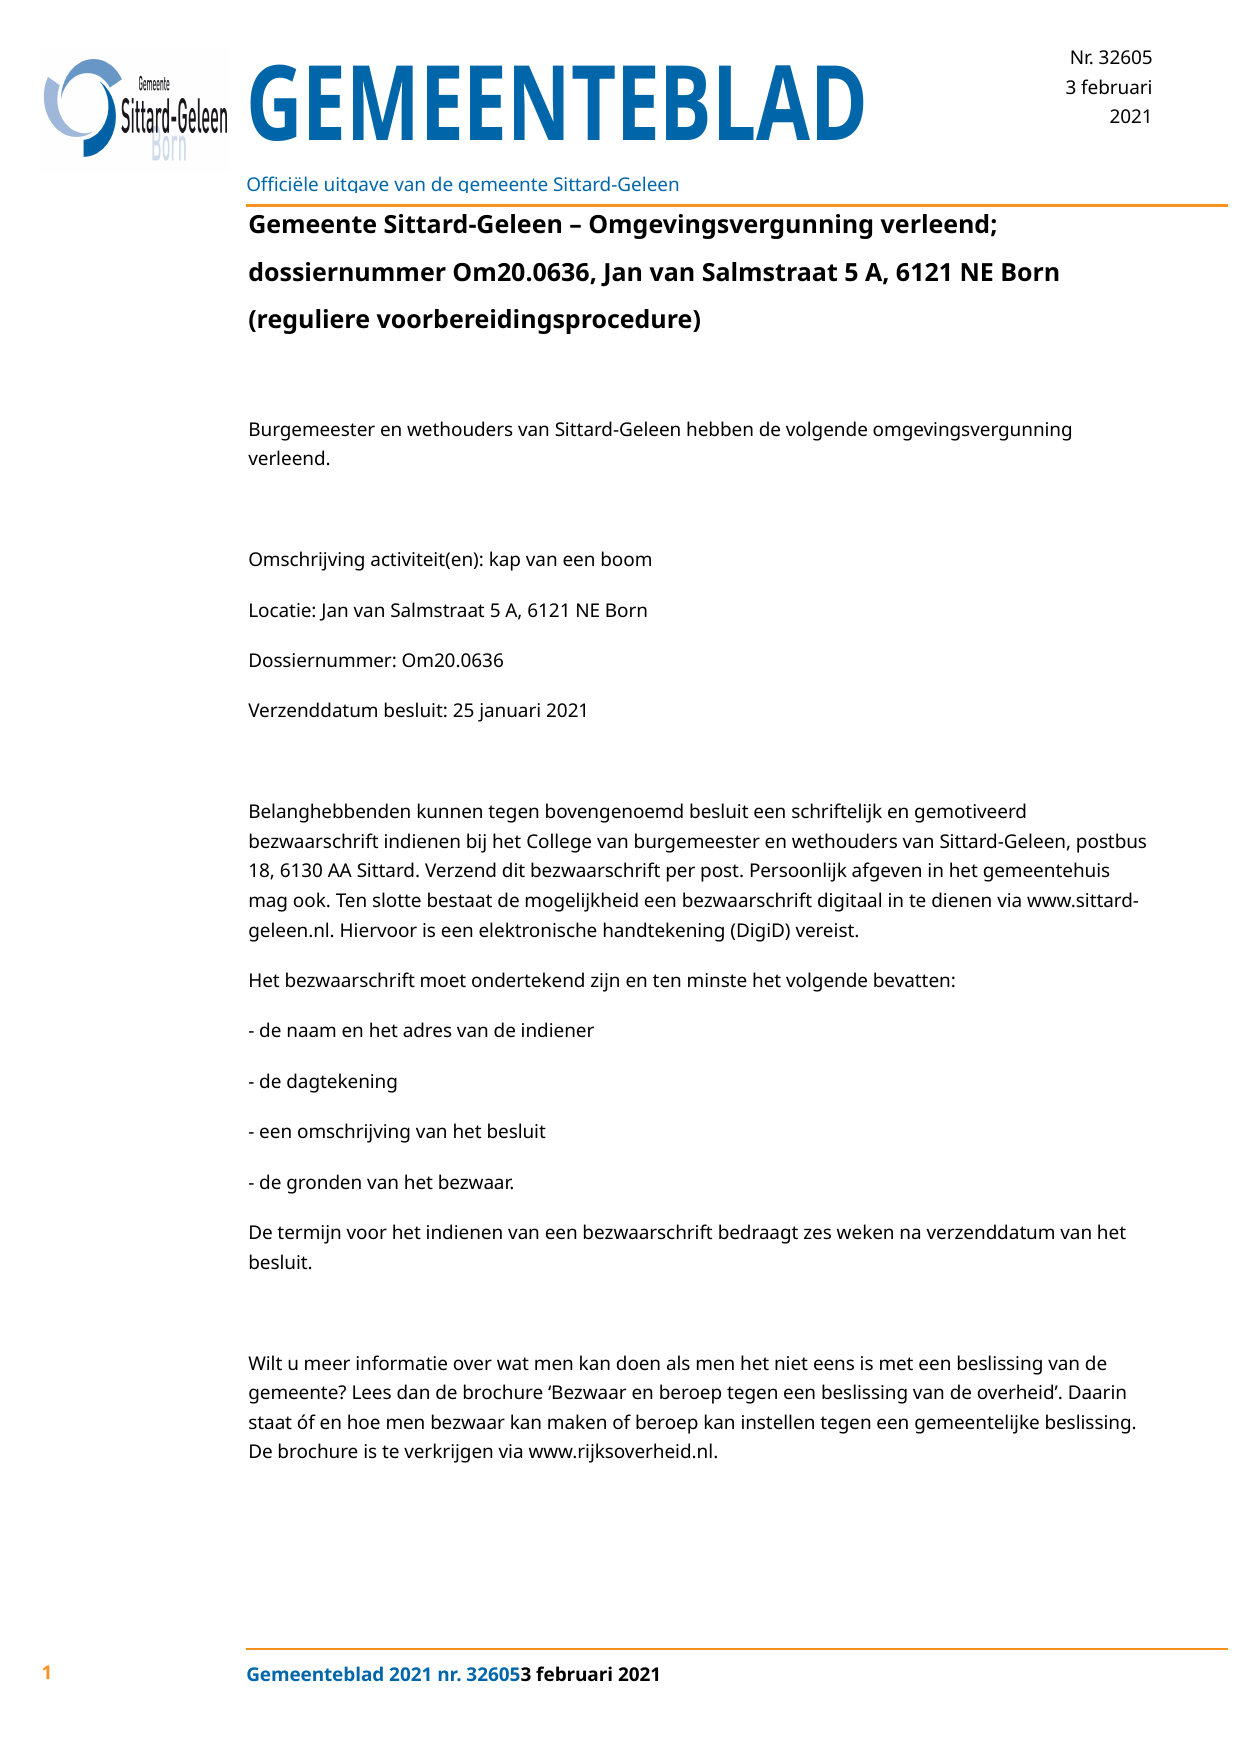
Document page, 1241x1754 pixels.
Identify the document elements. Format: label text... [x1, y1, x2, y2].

text De termijn voor het indienen van een bezwaarschrift bedraagt zes weken na verzenddatum van het besluit. [248, 1219, 1152, 1274]
text Gemeente Sittard-Geleen – Omgevingsvergunning verleend; dossiernummer Om20.0636, Jan van Salmstraat 5 A, 6121 NE Born (reguliere voorbereidingsprocedure) [248, 207, 1152, 336]
text Verzenddatum besluit: 25 januari 2021 [248, 698, 1152, 723]
picture [41, 47, 231, 172]
text - de dagtekening [248, 1068, 1152, 1094]
text Burgemeester en wethouders van Sittard-Geleen hebben de volgende omgevingsvergunning verleend. [248, 416, 1152, 471]
text Wilt u meer informatie over wat men kan doen als men het niet eens is met een beslissing van de gemeente? Lees dan de brochure ‘Bezwaar en beroep tegen een beslissing van de overheid’. Daarin staat óf en hoe men bezwaar kan maken of beroep kan instellen tegen een gemeentelijke beslissing. De brochure is te verkrijgen via www.rijksoverheid.nl. [248, 1350, 1152, 1464]
text Het bezwaarschrift moet ondertekend zijn en ten minste het volgende bevatten: [248, 967, 1152, 993]
text - een omschrijving van het besluit [248, 1118, 1152, 1144]
text Belanghebbenden kunnen tegen bovengenoemd besluit een schriftelijk en gemotiveerd bezwaarschrift indienen bij het College van burgemeester en wethouders van Sittard-Geleen, postbus 18, 6130 AA Sittard. Verzend dit bezwaarschrift per post. Persoonlijk afgeven in het gemeentehuis mag ook. Ten slotte bestaat de mogelijkheid een bezwaarschrift digitaal in te dienen via www.sittard-geleen.nl. Hiervoor is een elektronische handtekening (DigiD) vereist. [248, 798, 1152, 942]
text - de gronden van het bezwaar. [248, 1169, 1152, 1194]
text - de naam en het adres van de indiener [248, 1018, 1152, 1043]
text Dossiernummer: Om20.0636 [248, 647, 1152, 673]
text Omschrijving activiteit(en): kap van een boom [248, 546, 1152, 572]
text Locatie: Jan van Salmstraat 5 A, 6121 NE Born [248, 597, 1152, 622]
